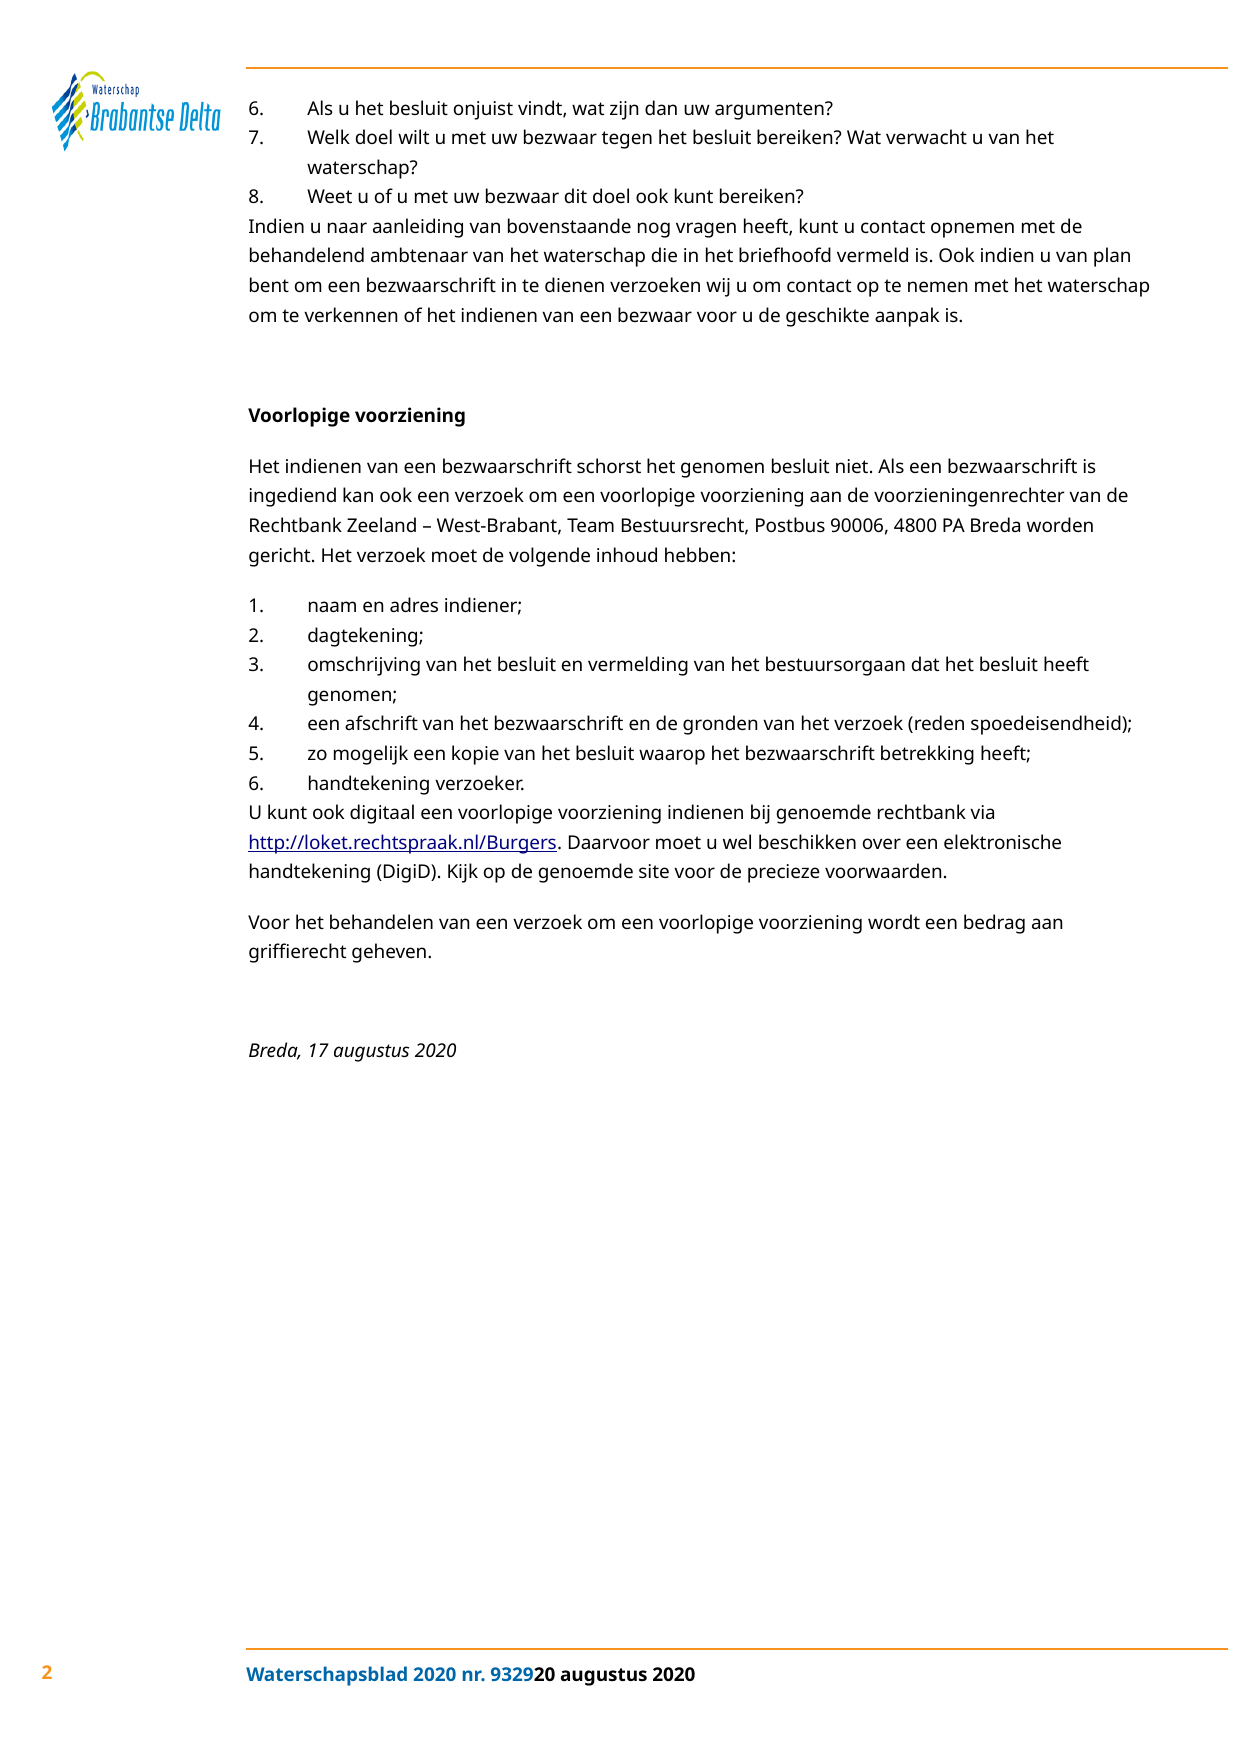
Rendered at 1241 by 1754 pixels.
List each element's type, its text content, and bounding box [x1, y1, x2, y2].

list Weet u of u met uw bezwaar dit doel ook kunt bereiken? [248, 183, 1152, 209]
text Breda, 17 augustus 2020 [248, 1037, 1152, 1062]
list dagtekening; [248, 622, 1152, 648]
text U kunt ook digitaal een voorlopige voorziening indienen bij genoemde rechtbank via http://loket.rechtspraak.nl/Burgers. Daarvoor moet u wel beschikken over een elektronische handtekening (DigiD). Kijk op de genoemde site voor de precieze voorwaarden. [248, 799, 1152, 884]
list naam en adres indiener; [248, 592, 1152, 618]
text Voorlopige voorziening [248, 403, 1152, 428]
list omschrijving van het besluit en vermelding van het bestuursorgaan dat het besluit heeft genomen; [248, 651, 1152, 707]
text Indien u naar aanleiding van bovenstaande nog vragen heeft, kunt u contact opnemen met de behandelend ambtenaar van het waterschap die in het briefhoofd vermeld is. Ook indien u van plan bent om een bezwaarschrift in te dienen verzoeken wij u om contact op te nemen met het waterschap om te verkennen of het indienen van een bezwaar voor u de geschikte aanpak is. [248, 213, 1152, 328]
picture [41, 47, 231, 172]
text Het indienen van een bezwaarschrift schorst het genomen besluit niet. Als een bezwaarschrift is ingediend kan ook een verzoek om een voorlopige voorziening aan de voorzieningenrechter van de Rechtbank Zeeland – West-Brabant, Team Bestuursrecht, Postbus 90006, 4800 PA Breda worden gericht. Het verzoek moet de volgende inhoud hebben: [248, 453, 1152, 568]
list Als u het besluit onjuist vindt, wat zijn dan uw argumenten? [248, 95, 1152, 121]
text Voor het behandelen van een verzoek om een voorlopige voorziening wordt een bedrag aan griffierecht geheven. [248, 909, 1152, 964]
list Welk doel wilt u met uw bezwaar tegen het besluit bereiken? Wat verwacht u van het waterschap? [248, 124, 1152, 180]
list zo mogelijk een kopie van het besluit waarop het bezwaarschrift betrekking heeft; [248, 740, 1152, 766]
list een afschrift van het bezwaarschrift en de gronden van het verzoek (reden spoedeisendheid); [248, 711, 1152, 736]
list handtekening verzoeker. [248, 770, 1152, 796]
